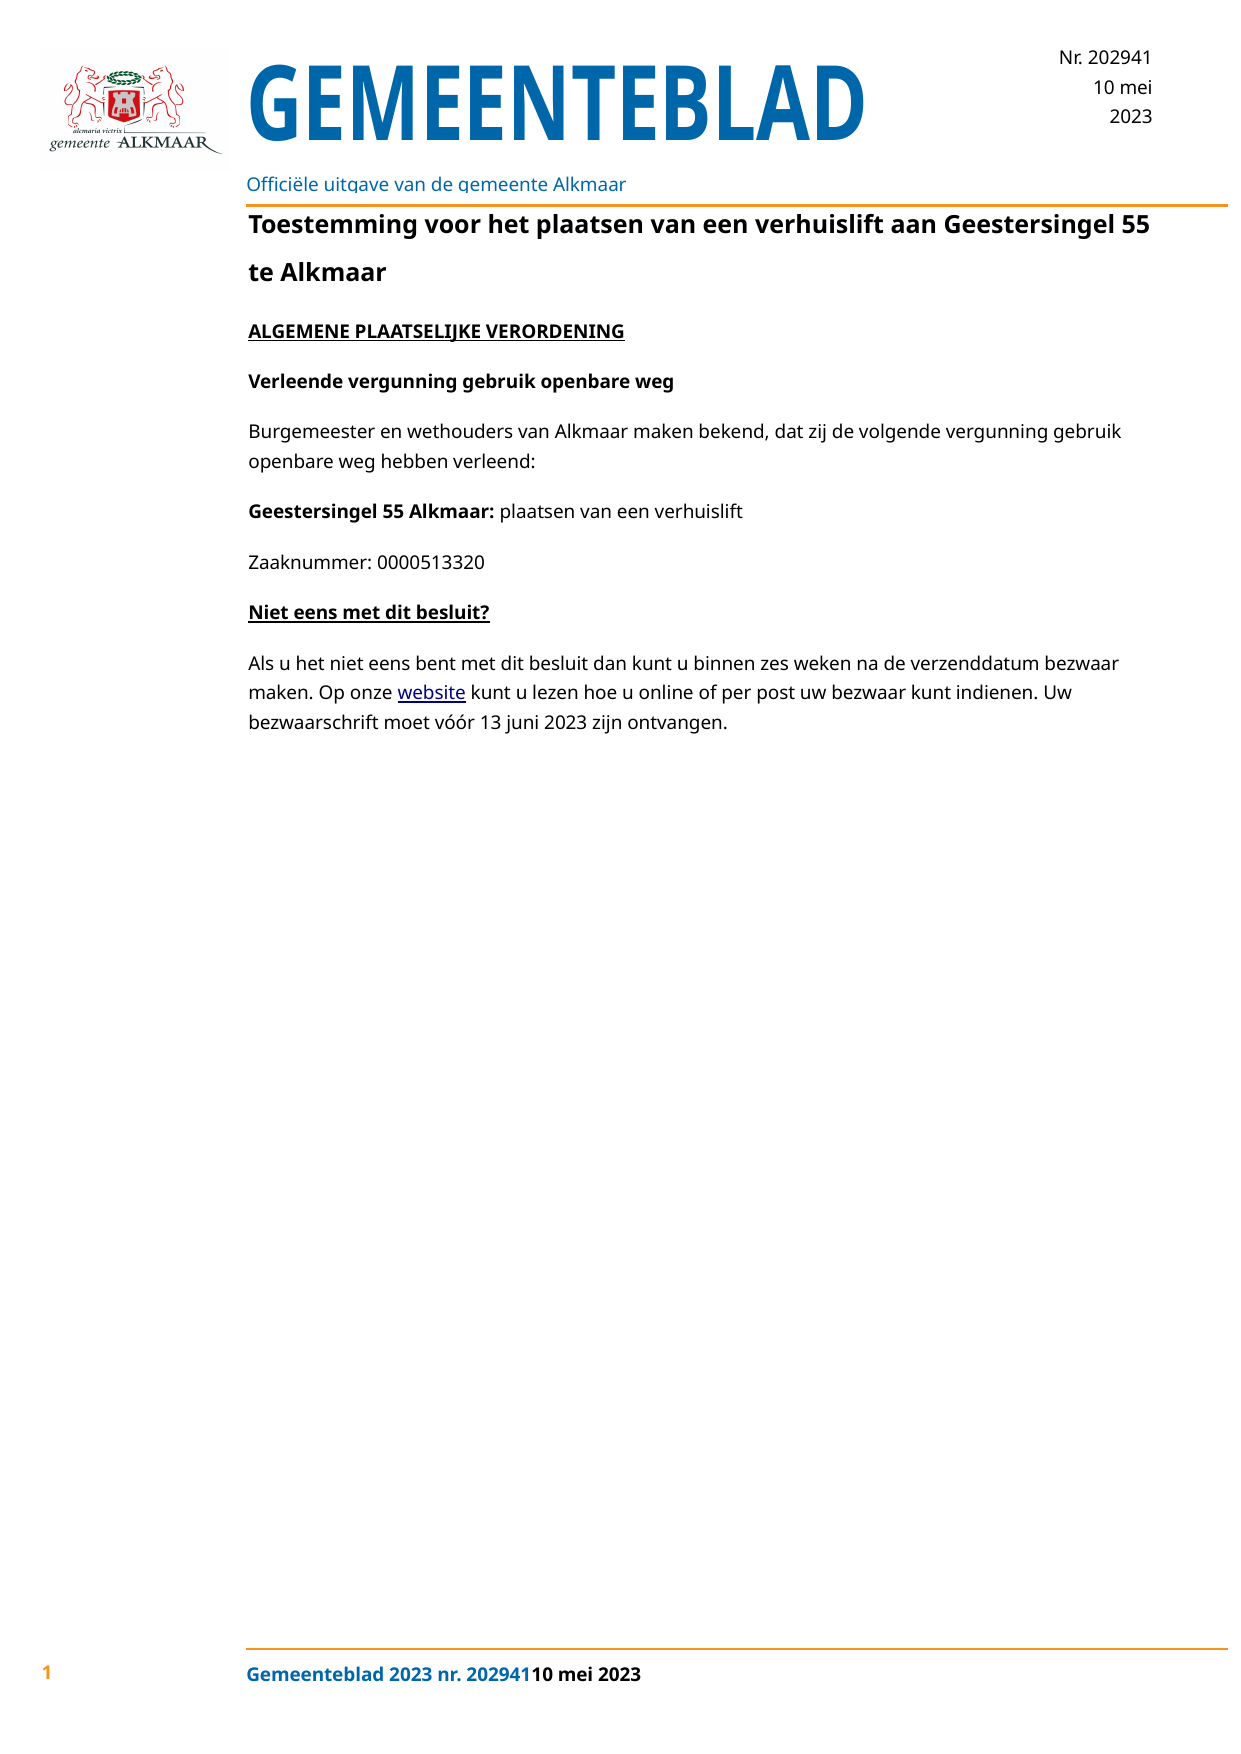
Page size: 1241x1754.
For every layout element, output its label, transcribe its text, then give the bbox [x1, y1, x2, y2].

text Toestemming voor het plaatsen van een verhuislift aan Geestersingel 55 te Alkmaar [248, 207, 1152, 288]
text Geestersingel 55 Alkmaar: plaatsen van een verhuislift [248, 499, 1152, 524]
text ALGEMENE PLAATSELIJKE VERORDENING [248, 318, 1152, 344]
text Burgemeester en wethouders van Alkmaar maken bekend, dat zij de volgende vergunning gebruik openbare weg hebben verleend: [248, 419, 1152, 474]
picture [41, 47, 231, 172]
text Zaaknummer: 0000513320 [248, 549, 1152, 575]
text Als u het niet eens bent met dit besluit dan kunt u binnen zes weken na de verzenddatum bezwaar maken. Op onze website kunt u lezen hoe u online of per post uw bezwaar kunt indienen. Uw bezwaarschrift moet vóór 13 juni 2023 zijn ontvangen. [248, 650, 1152, 735]
text Niet eens met dit besluit? [248, 599, 1152, 625]
text Verleende vergunning gebruik openbare weg [248, 368, 1152, 394]
